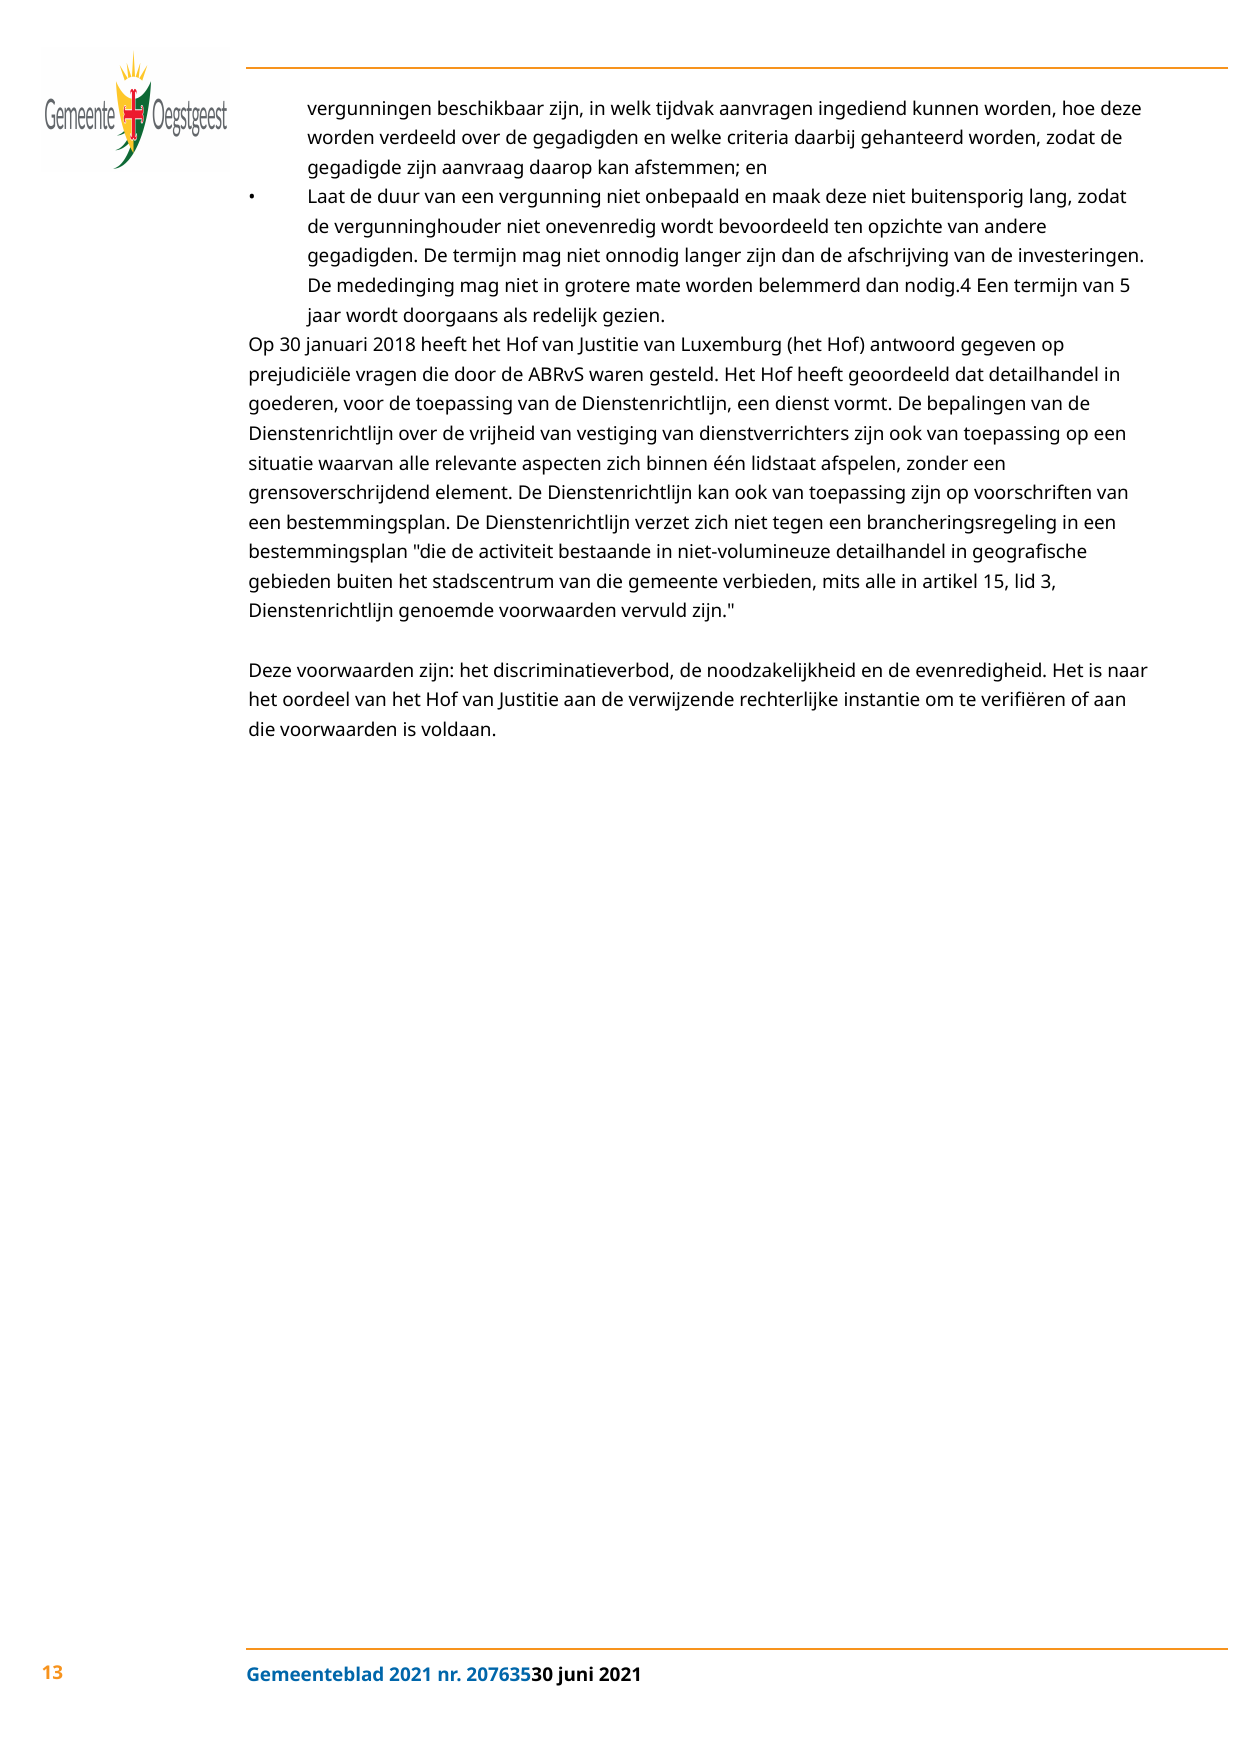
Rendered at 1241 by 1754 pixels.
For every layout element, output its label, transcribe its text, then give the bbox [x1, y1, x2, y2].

picture [41, 47, 231, 172]
text Op 30 januari 2018 heeft het Hof van Justitie van Luxemburg (het Hof) antwoord gegeven op prejudiciële vragen die door de ABRvS waren gesteld. Het Hof heeft geoordeeld dat detailhandel in goederen, voor de toepassing van de Dienstenrichtlijn, een dienst vormt. De bepalingen van de Dienstenrichtlijn over de vrijheid van vestiging van dienstverrichters zijn ook van toepassing op een situatie waarvan alle relevante aspecten zich binnen één lidstaat afspelen, zonder een grensoverschrijdend element. De Dienstenrichtlijn kan ook van toepassing zijn op voorschriften van een bestemmingsplan. De Dienstenrichtlijn verzet zich niet tegen een brancheringsregeling in een bestemmingsplan "die de activiteit bestaande in niet-volumineuze detailhandel in geografische gebieden buiten het stadscentrum van die gemeente verbieden, mits alle in artikel 15, lid 3, Dienstenrichtlijn genoemde voorwaarden vervuld zijn." [248, 331, 1152, 623]
text Deze voorwaarden zijn: het discriminatieverbod, de noodzakelijkheid en de evenredigheid. Het is naar het oordeel van het Hof van Justitie aan de verwijzende rechterlijke instantie om te verifiëren of aan die voorwaarden is voldaan. [248, 657, 1152, 742]
list vergunningen beschikbaar zijn, in welk tijdvak aanvragen ingediend kunnen worden, hoe deze worden verdeeld over de gegadigden en welke criteria daarbij gehanteerd worden, zodat de gegadigde zijn aanvraag daarop kan afstemmen; en [248, 95, 1152, 180]
list Laat de duur van een vergunning niet onbepaald en maak deze niet buitensporig lang, zodat de vergunninghouder niet onevenredig wordt bevoordeeld ten opzichte van andere gegadigden. De termijn mag niet onnodig langer zijn dan de afschrijving van de investeringen. De mededinging mag niet in grotere mate worden belemmerd dan nodig.4 Een termijn van 5 jaar wordt doorgaans als redelijk gezien. [248, 183, 1152, 328]
